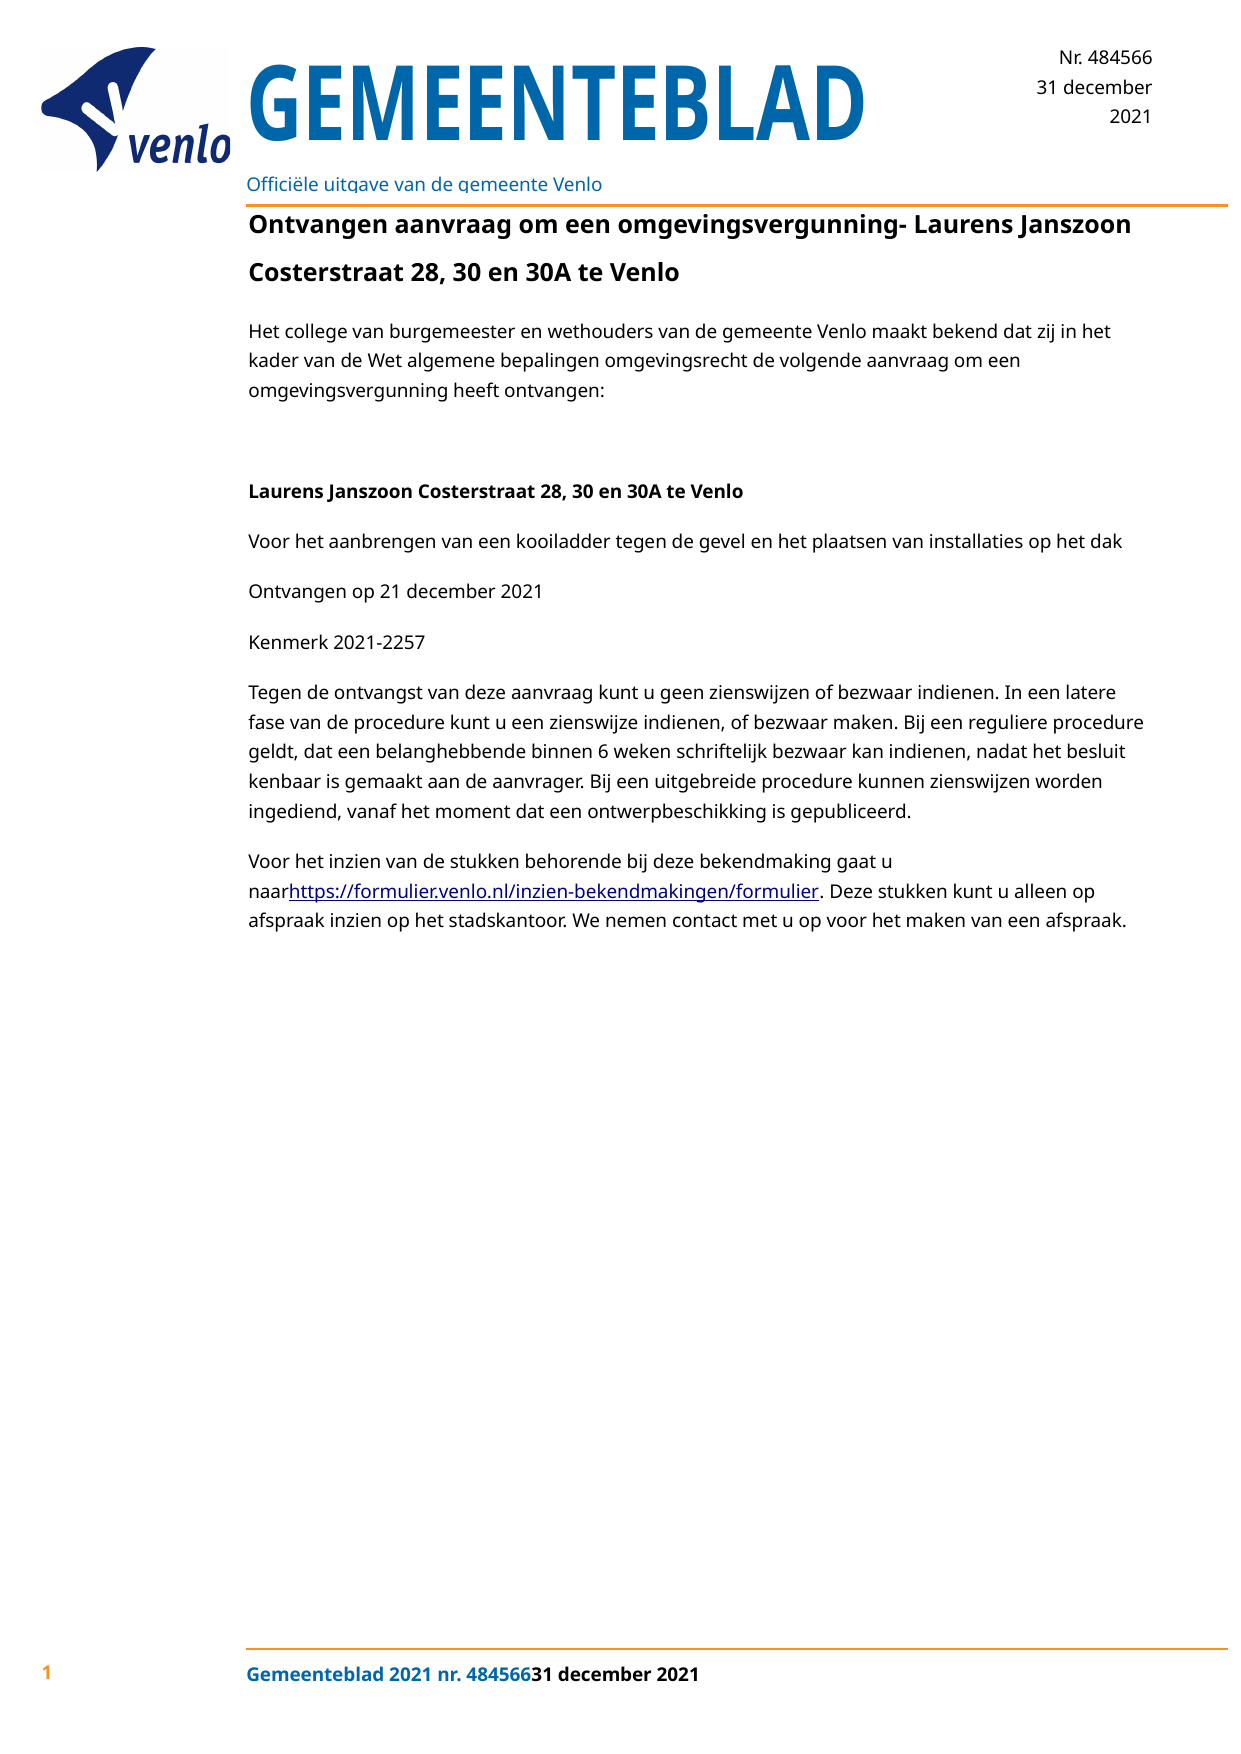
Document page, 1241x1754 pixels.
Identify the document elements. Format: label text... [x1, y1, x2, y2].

text Tegen de ontvangst van deze aanvraag kunt u geen zienswijzen of bezwaar indienen. In een latere fase van de procedure kunt u een zienswijze indienen, of bezwaar maken. Bij een reguliere procedure geldt, dat een belanghebbende binnen 6 weken schriftelijk bezwaar kan indienen, nadat het besluit kenbaar is gemaakt aan de aanvrager. Bij een uitgebreide procedure kunnen zienswijzen worden ingediend, vanaf het moment dat een ontwerpbeschikking is gepubliceerd. [248, 679, 1152, 824]
text Laurens Janszoon Costerstraat 28, 30 en 30A te Venlo [248, 478, 1152, 504]
text Ontvangen op 21 december 2021 [248, 579, 1152, 604]
text Voor het inzien van de stukken behorende bij deze bekendmaking gaat u naarhttps://formulier.venlo.nl/inzien-bekendmakingen/formulier. Deze stukken kunt u alleen op afspraak inzien op het stadskantoor. We nemen contact met u op voor het maken van een afspraak. [248, 848, 1152, 933]
text Het college van burgemeester en wethouders van de gemeente Venlo maakt bekend dat zij in het kader van de Wet algemene bepalingen omgevingsrecht de volgende aanvraag om een omgevingsvergunning heeft ontvangen: [248, 318, 1152, 403]
text Voor het aanbrengen van een kooiladder tegen de gevel en het plaatsen van installaties op het dak [248, 528, 1152, 554]
text Kenmerk 2021-2257 [248, 629, 1152, 655]
picture [41, 47, 231, 172]
text Ontvangen aanvraag om een omgevingsvergunning- Laurens Janszoon Costerstraat 28, 30 en 30A te Venlo [248, 207, 1152, 288]
